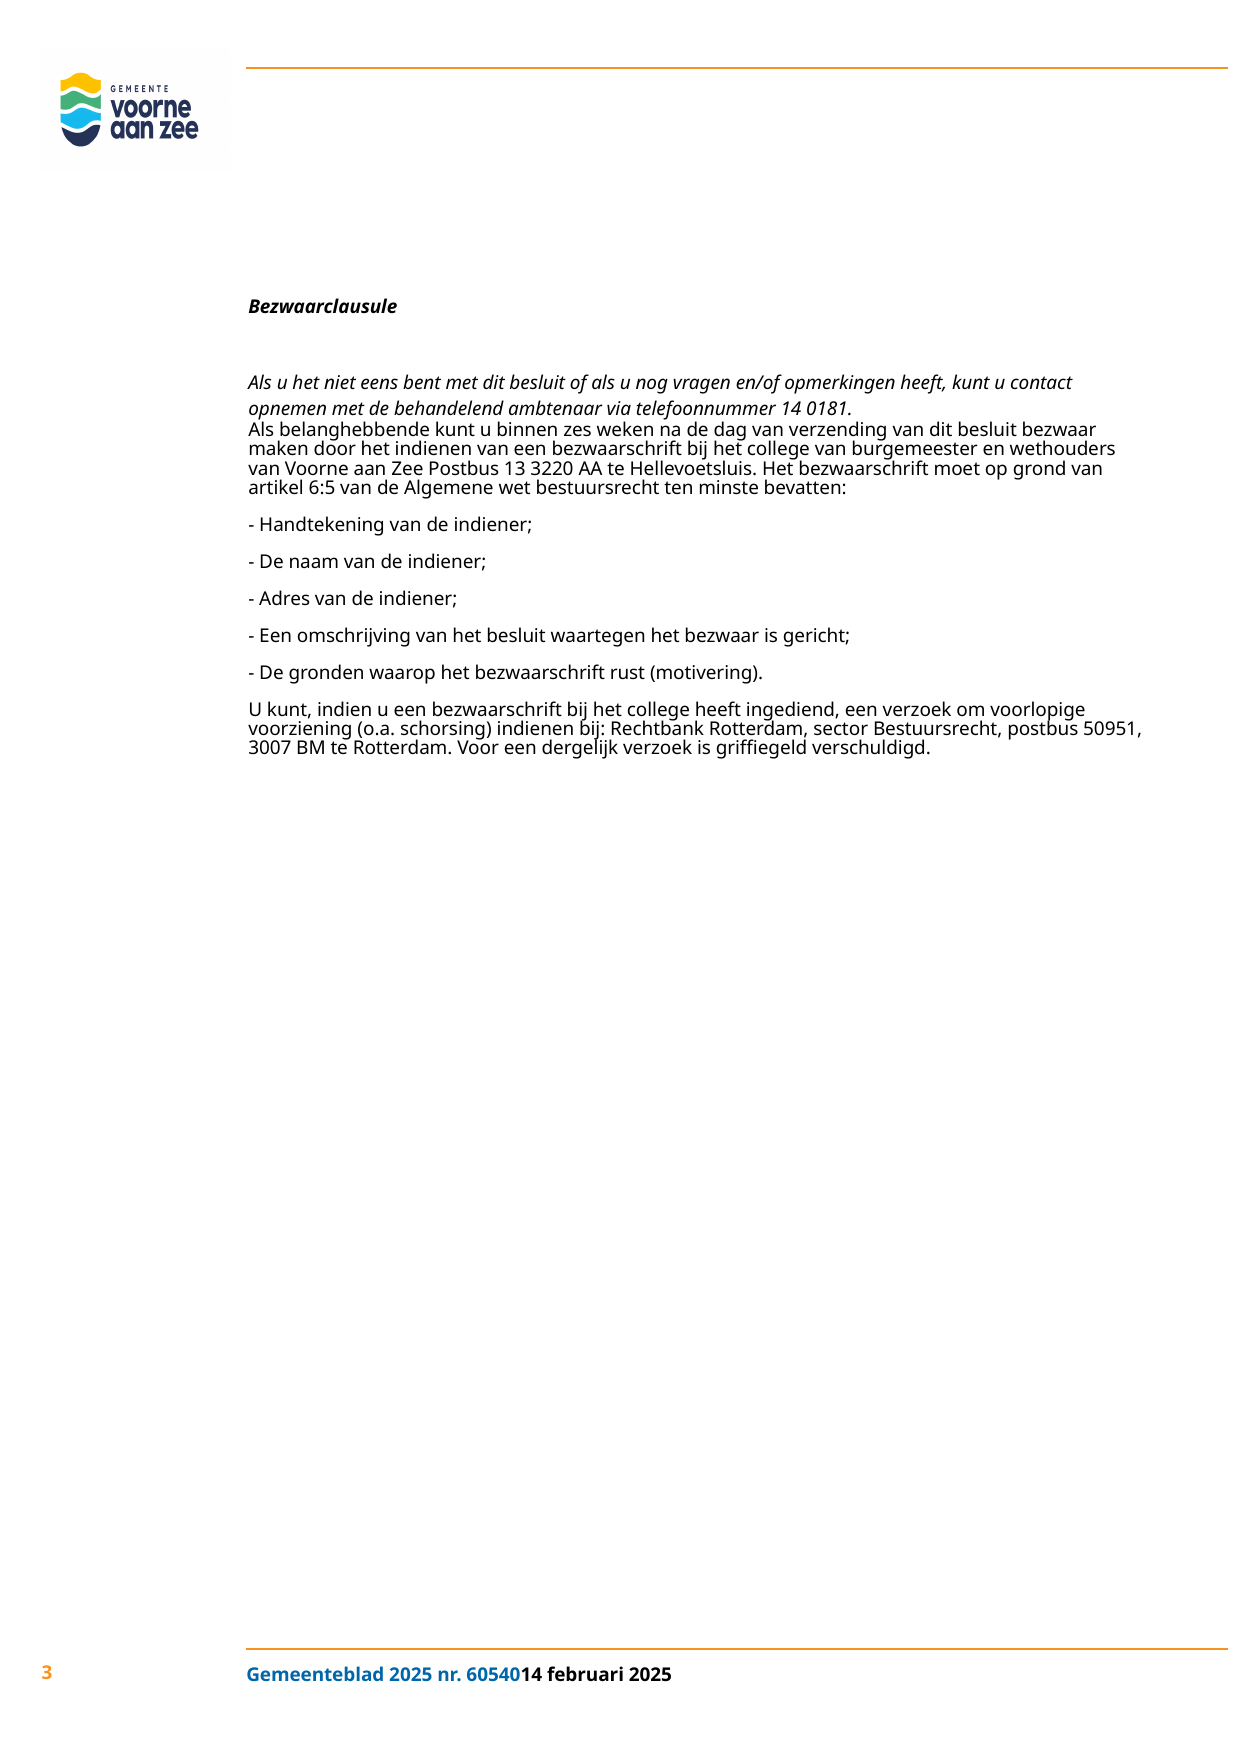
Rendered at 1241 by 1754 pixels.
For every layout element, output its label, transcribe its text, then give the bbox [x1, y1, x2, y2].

picture [41, 47, 231, 172]
text - Een omschrijving van het besluit waartegen het bezwaar is gericht; [248, 627, 1152, 646]
text Als u het niet eens bent met dit besluit of als u nog vragen en/of opmerkingen heeft, kunt u contact opnemen met de behandelend ambtenaar via telefoonnummer 14 0181. [248, 369, 1152, 421]
text U kunt, indien u een bezwaarschrift bij het college heeft ingediend, een verzoek om voorlopige voorziening (o.a. schorsing) indienen bij: Rechtbank Rotterdam, sector Bestuursrecht, postbus 50951, 3007 BM te Rotterdam. Voor een dergelijk verzoek is griffiegeld verschuldigd. [248, 701, 1152, 758]
text - Handtekening van de indiener; [248, 516, 1152, 535]
text - De gronden waarop het bezwaarschrift rust (motivering). [248, 664, 1152, 683]
text Als belanghebbende kunt u binnen zes weken na de dag van verzending van dit besluit bezwaar maken door het indienen van een bezwaarschrift bij het college van burgemeester en wethouders van Voorne aan Zee Postbus 13 3220 AA te Hellevoetsluis. Het bezwaarschrift moet op grond van artikel 6:5 van de Algemene wet bestuursrecht ten minste bevatten: [248, 421, 1152, 498]
text - De naam van de indiener; [248, 553, 1152, 572]
text - Adres van de indiener; [248, 590, 1152, 609]
text Bezwaarclausule [248, 293, 1152, 319]
